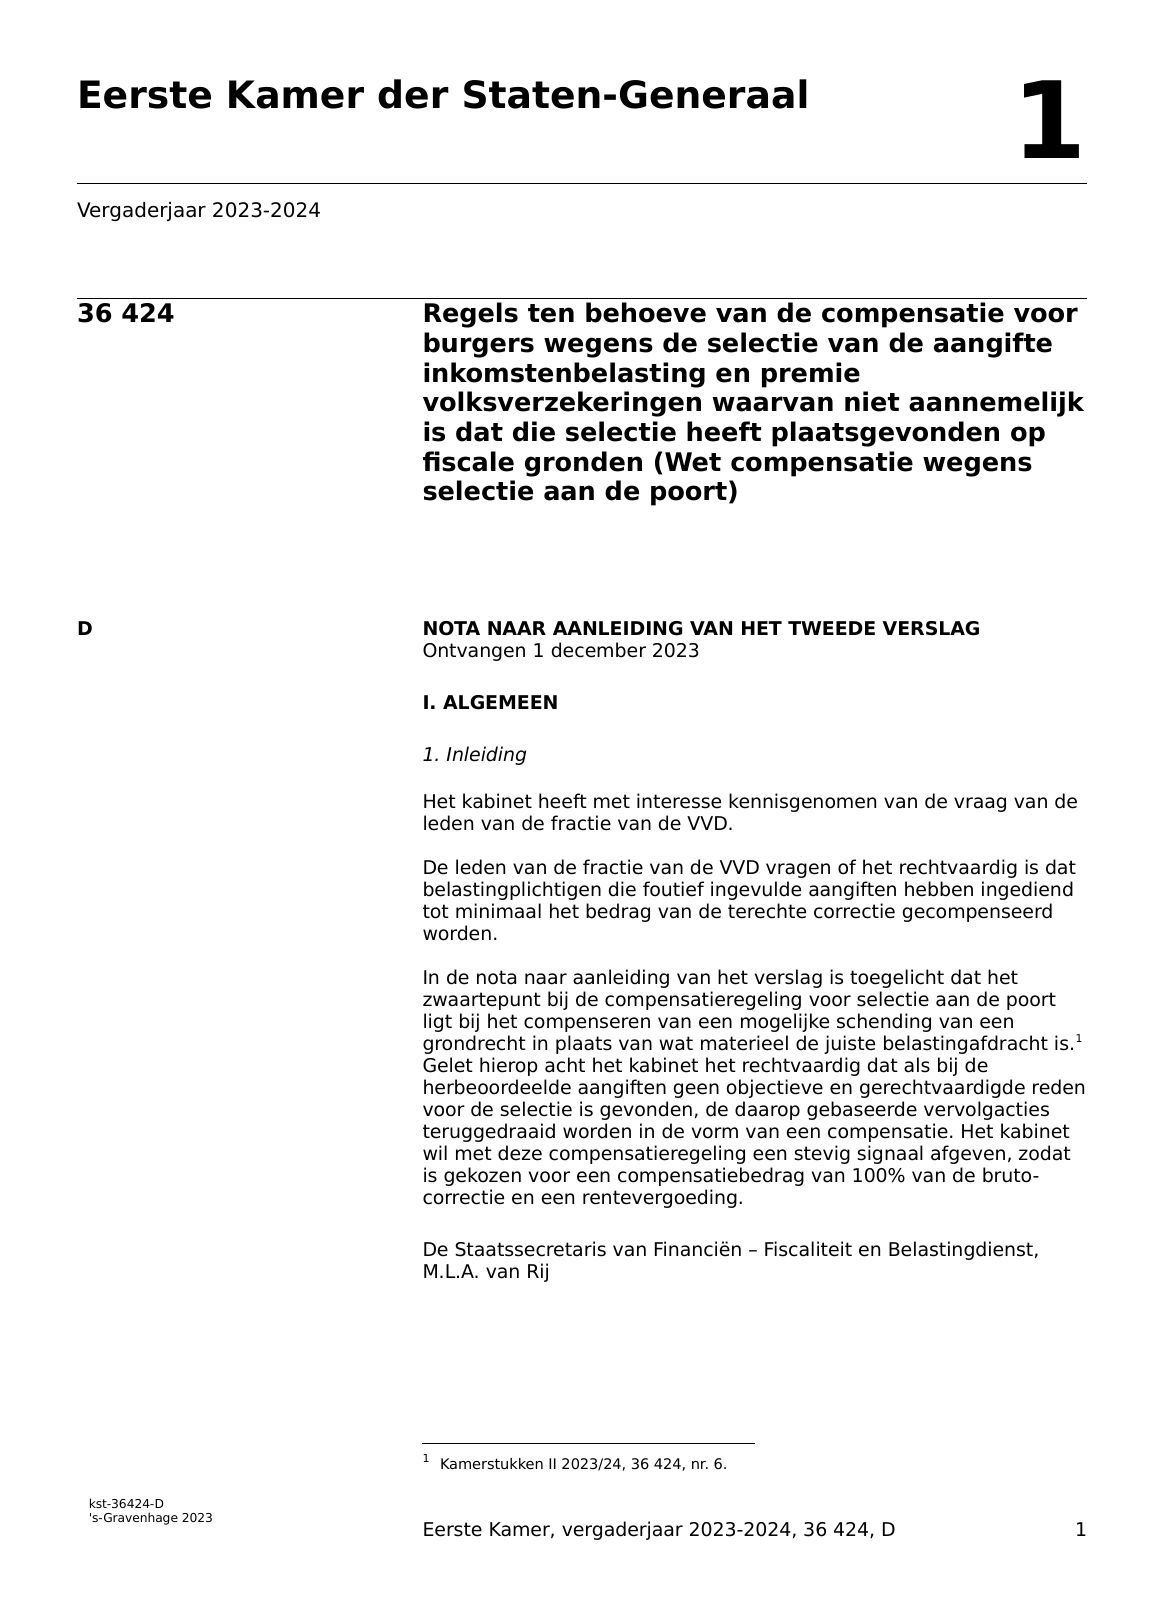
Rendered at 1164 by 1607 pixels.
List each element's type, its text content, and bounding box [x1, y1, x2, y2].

text Kamerstukken II 2023/24, 36 424, nr. 6. [422, 1452, 1087, 1474]
text De leden van de fractie van de VVD vragen of het rechtvaardig is dat belastingplichtigen die foutief ingevulde aangiften hebben ingediend tot minimaal het bedrag van de terechte correctie gecompenseerd worden. [422, 857, 1087, 945]
table_cell Vergaderjaar 2023-2024 [77, 184, 1087, 298]
text In de nota naar aanleiding van het verslag is toegelicht dat het zwaartepunt bij de compensatieregeling voor selectie aan de poort ligt bij het compenseren van een mogelijke schending van een grondrecht in plaats van wat materieel de juiste belastingafdracht is. Gelet hierop acht het kabinet het rechtvaardig dat als bij de herbeoordeelde aangiften geen objectieve en gerechtvaardigde reden voor de selectie is gevonden, de daarop gebaseerde vervolgacties teruggedraaid worden in de vorm van een compensatie. Het kabinet wil met deze compensatieregeling een stevig signaal afgeven, zodat is gekozen voor een compensatiebedrag van 100% van de bruto-correctie en een rentevergoeding. [422, 967, 1087, 1209]
text kst-36424-D [88, 1497, 323, 1511]
subtitle I. ALGEMEEN [422, 692, 1087, 714]
table_header 1 [886, 59, 1087, 183]
text Ontvangen 1 december 2023 [422, 640, 1087, 662]
text 's-Gravenhage 2023 [88, 1511, 323, 1525]
subtitle 36 424 Regels ten behoeve van de compensatie voor burgers wegens de selectie van de aangifte inkomstenbelasting en premie volksverzekeringen waarvan niet aannemelijk is dat die selectie heeft plaatsgevonden op fiscale gronden (Wet compensatie wegens selectie aan de poort) [77, 299, 1087, 507]
text Het kabinet heeft met interesse kennisgenomen van de vraag van de leden van de fractie van de VVD. [422, 791, 1087, 835]
table_header Eerste Kamer der Staten-Generaal [77, 59, 886, 183]
subtitle D NOTA NAAR AANLEIDING VAN HET TWEEDE VERSLAG [77, 618, 1087, 640]
text De Staatssecretaris van Financiën – Fiscaliteit en Belastingdienst, M.L.A. van Rij [422, 1239, 1087, 1283]
subtitle 1. Inleiding [422, 744, 1087, 766]
